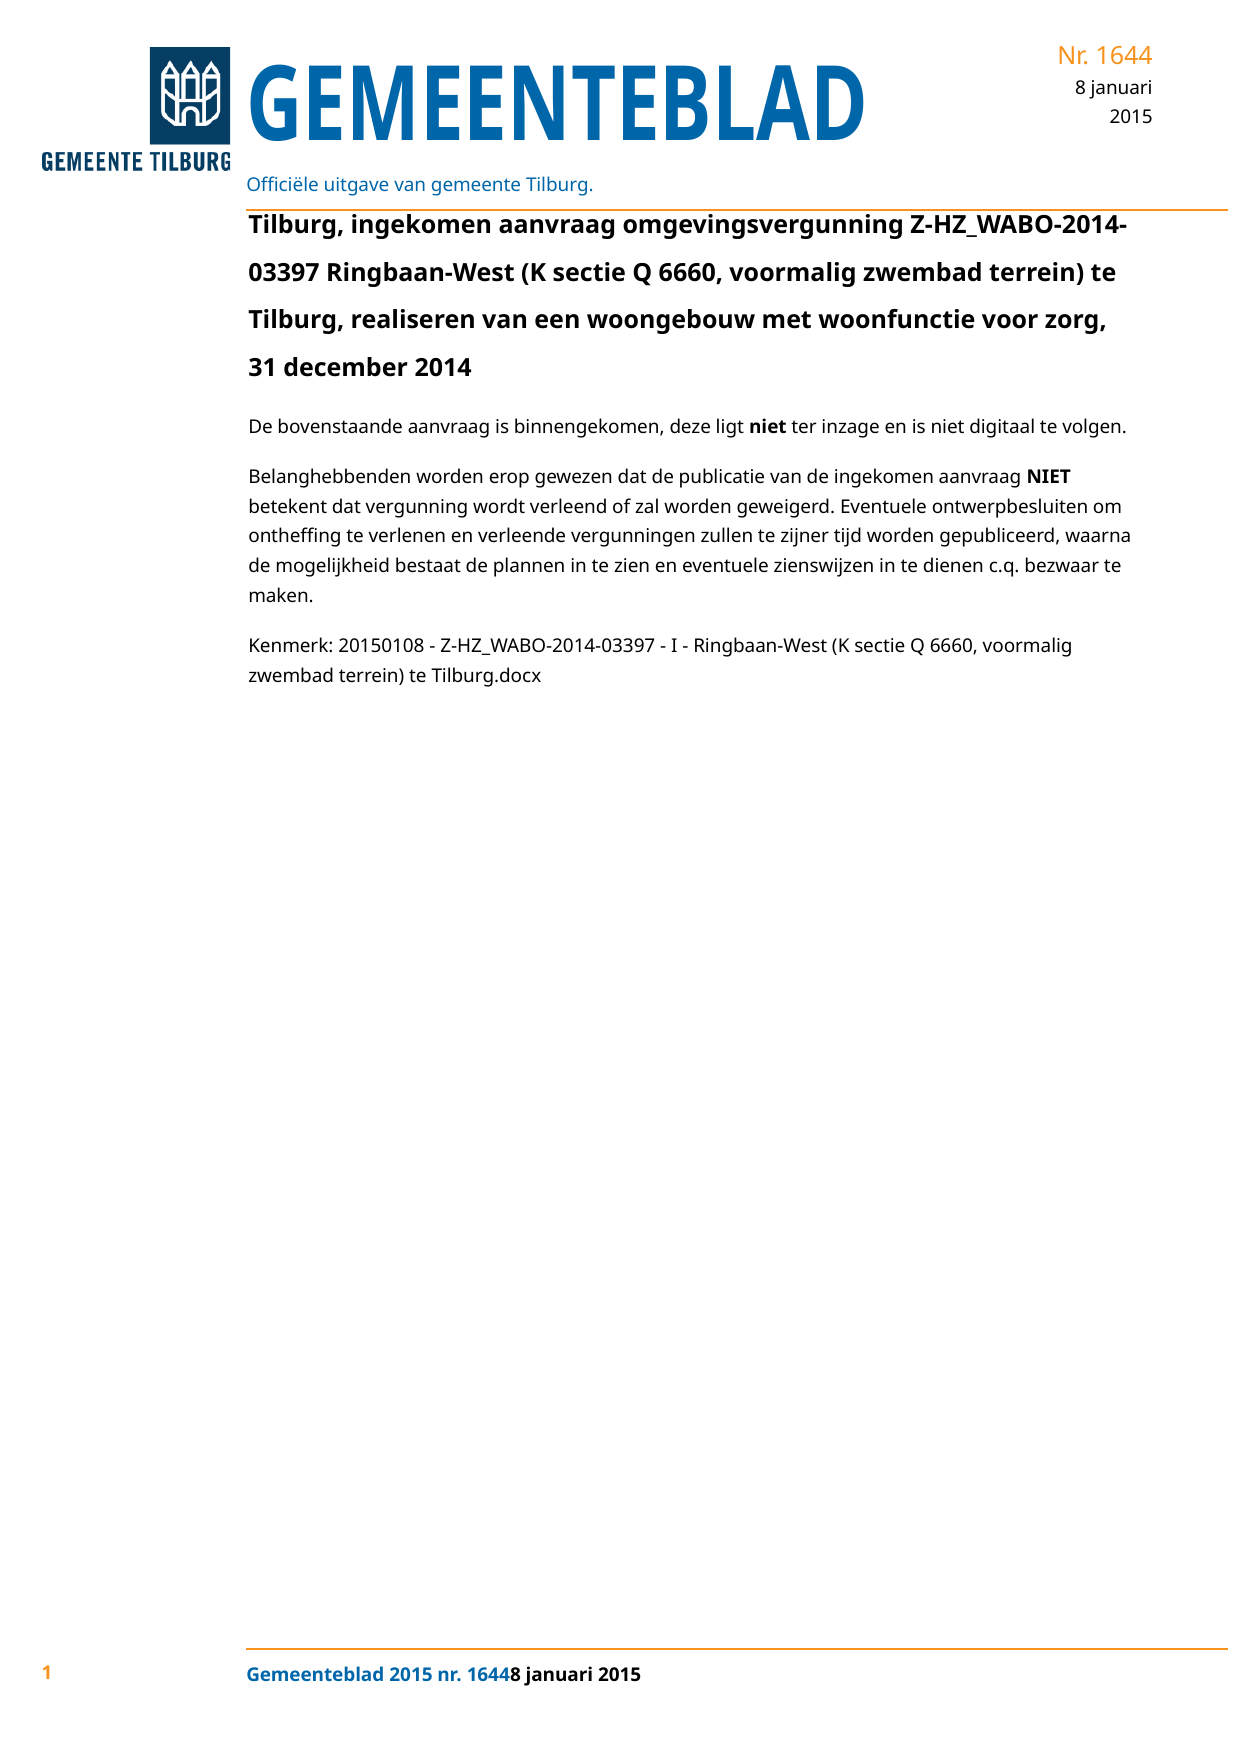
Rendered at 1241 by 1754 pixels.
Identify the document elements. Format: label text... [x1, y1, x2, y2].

text Tilburg, ingekomen aanvraag omgevingsvergunning Z-HZ_WABO-2014-03397 Ringbaan-West (K sectie Q 6660, voormalig zwembad terrein) te Tilburg, realiseren van een woongebouw met woonfunctie voor zorg, 31 december 2014 [248, 211, 1152, 384]
text Kenmerk: 20150108 - Z-HZ_WABO-2014-03397 - I - Ringbaan-West (K sectie Q 6660, voormalig zwembad terrein) te Tilburg.docx [248, 632, 1152, 688]
text De bovenstaande aanvraag is binnengekomen, deze ligt niet ter inzage en is niet digitaal te volgen. [248, 413, 1152, 439]
picture [41, 47, 231, 172]
text Belanghebbenden worden erop gewezen dat de publicatie van de ingekomen aanvraag NIET betekent dat vergunning wordt verleend of zal worden geweigerd. Eventuele ontwerpbesluiten om ontheffing te verlenen en verleende vergunningen zullen te zijner tijd worden gepubliceerd, waarna de mogelijkheid bestaat de plannen in te zien en eventuele zienswijzen in te dienen c.q. bezwaar te maken. [248, 463, 1152, 608]
